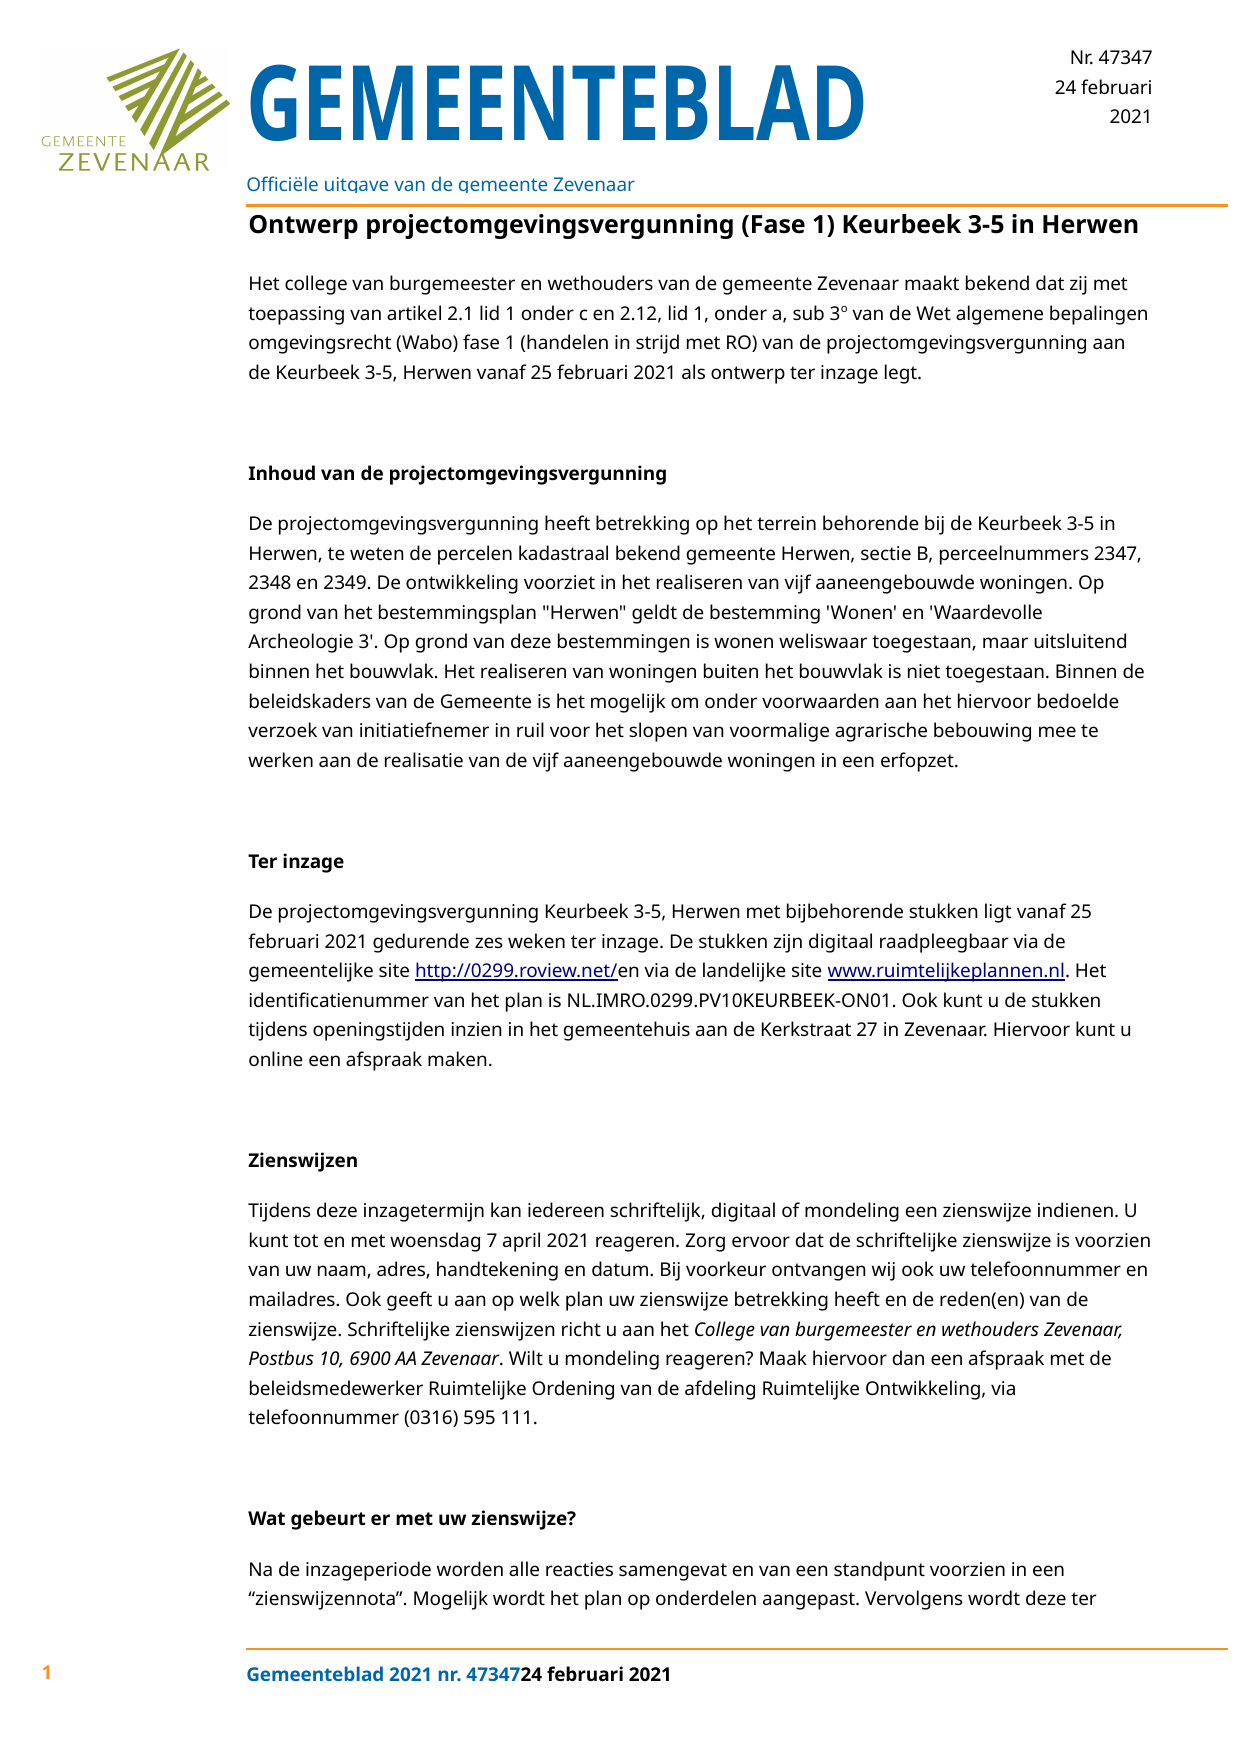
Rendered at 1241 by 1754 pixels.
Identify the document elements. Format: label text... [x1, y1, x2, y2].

text Wat gebeurt er met uw zienswijze? [248, 1505, 1152, 1531]
text Zienswijzen [248, 1147, 1152, 1173]
text Tijdens deze inzagetermijn kan iedereen schriftelijk, digitaal of mondeling een zienswijze indienen. U kunt tot en met woensdag 7 april 2021 reageren. Zorg ervoor dat de schriftelijke zienswijze is voorzien van uw naam, adres, handtekening en datum. Bij voorkeur ontvangen wij ook uw telefoonnummer en mailadres. Ook geeft u aan op welk plan uw zienswijze betrekking heeft en de reden(en) van de zienswijze. Schriftelijke zienswijzen richt u aan het College van burgemeester en wethouders Zevenaar, Postbus 10, 6900 AA Zevenaar. Wilt u mondeling reageren? Maak hiervoor dan een afspraak met de beleidsmedewerker Ruimtelijke Ordening van de afdeling Ruimtelijke Ontwikkeling, via telefoonnummer (0316) 595 111. [248, 1197, 1152, 1430]
text De projectomgevingsvergunning Keurbeek 3-5, Herwen met bijbehorende stukken ligt vanaf 25 februari 2021 gedurende zes weken ter inzage. De stukken zijn digitaal raadpleegbaar via de gemeentelijke site http://0299.roview.net/en via de landelijke site www.ruimtelijkeplannen.nl. Het identificatienummer van het plan is NL.IMRO.0299.PV10KEURBEEK-ON01. Ook kunt u de stukken tijdens openingstijden inzien in het gemeentehuis aan de Kerkstraat 27 in Zevenaar. Hiervoor kunt u online een afspraak maken. [248, 898, 1152, 1072]
text Ontwerp projectomgevingsvergunning (Fase 1) Keurbeek 3-5 in Herwen [248, 207, 1152, 241]
text De projectomgevingsvergunning heeft betrekking op het terrein behorende bij de Keurbeek 3-5 in Herwen, te weten de percelen kadastraal bekend gemeente Herwen, sectie B, perceelnummers 2347, 2348 en 2349. De ontwikkeling voorziet in het realiseren van vijf aaneengebouwde woningen. Op grond van het bestemmingsplan "Herwen" geldt de bestemming 'Wonen' en 'Waardevolle Archeologie 3'. Op grond van deze bestemmingen is wonen weliswaar toegestaan, maar uitsluitend binnen het bouwvlak. Het realiseren van woningen buiten het bouwvlak is niet toegestaan. Binnen de beleidskaders van de Gemeente is het mogelijk om onder voorwaarden aan het hiervoor bedoelde verzoek van initiatiefnemer in ruil voor het slopen van voormalige agrarische bebouwing mee te werken aan de realisatie van de vijf aaneengebouwde woningen in een erfopzet. [248, 510, 1152, 773]
text Het college van burgemeester en wethouders van de gemeente Zevenaar maakt bekend dat zij met toepassing van artikel 2.1 lid 1 onder c en 2.12, lid 1, onder a, sub 3o van de Wet algemene bepalingen omgevingsrecht (Wabo) fase 1 (handelen in strijd met RO) van de projectomgevingsvergunning aan de Keurbeek 3-5, Herwen vanaf 25 februari 2021 als ontwerp ter inzage legt. [248, 270, 1152, 385]
picture [41, 47, 231, 172]
text Inhoud van de projectomgevingsvergunning [248, 460, 1152, 486]
text Na de inzageperiode worden alle reacties samengevat en van een standpunt voorzien in een “zienswijzennota”. Mogelijk wordt het plan op onderdelen aangepast. Vervolgens wordt deze ter [248, 1556, 1152, 1611]
text Ter inzage [248, 848, 1152, 873]
